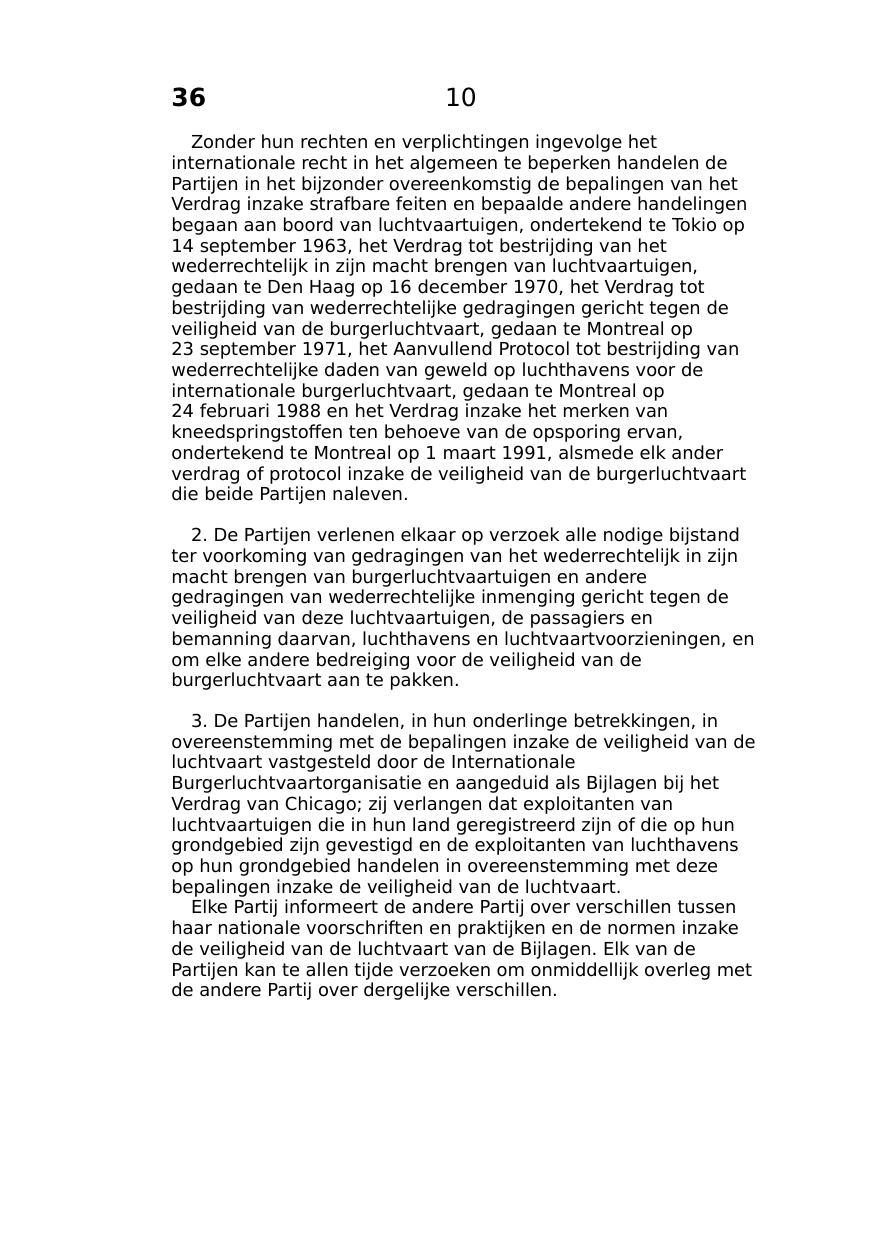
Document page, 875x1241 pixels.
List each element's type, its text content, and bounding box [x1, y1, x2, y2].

text 2. De Partijen verlenen elkaar op verzoek alle nodige bijstand ter voorkoming van gedragingen van het wederrechtelijk in zijn macht brengen van burgerluchtvaartuigen en andere gedragingen van wederrechtelijke inmenging gericht tegen de veiligheid van deze luchtvaartuigen, de passagiers en bemanning daarvan, luchthavens en luchtvaartvoorzieningen, en om elke andere bedreiging voor de veiligheid van de burgerluchtvaart aan te pakken. [171, 525, 756, 691]
text Elke Partij informeert de andere Partij over verschillen tussen haar nationale voorschriften en praktijken en de normen inzake de veiligheid van de luchtvaart van de Bijlagen. Elk van de Partijen kan te allen tijde verzoeken om onmiddellijk overleg met de andere Partij over dergelijke verschillen. [171, 897, 756, 1001]
text 3. De Partijen handelen, in hun onderlinge betrekkingen, in overeenstemming met de bepalingen inzake de veiligheid van de luchtvaart vastgesteld door de Internationale Burgerluchtvaartorganisatie en aangeduid als Bijlagen bij het Verdrag van Chicago; zij verlangen dat exploitanten van luchtvaartuigen die in hun land geregistreerd zijn of die op hun grondgebied zijn gevestigd en de exploitanten van luchthavens op hun grondgebied handelen in overeenstemming met deze bepalingen inzake de veiligheid van de luchtvaart. [171, 711, 756, 897]
text Zonder hun rechten en verplichtingen ingevolge het internationale recht in het algemeen te beperken handelen de Partijen in het bijzonder overeenkomstig de bepalingen van het Verdrag inzake strafbare feiten en bepaalde andere handelingen begaan aan boord van luchtvaartuigen, ondertekend te Tokio op 14 september 1963, het Verdrag tot bestrijding van het wederrechtelijk in zijn macht brengen van luchtvaartuigen, gedaan te Den Haag op 16 december 1970, het Verdrag tot bestrijding van wederrechtelijke gedragingen gericht tegen de veiligheid van de burgerluchtvaart, gedaan te Montreal op 23 september 1971, het Aanvullend Protocol tot bestrijding van wederrechtelijke daden van geweld op luchthavens voor de internationale burgerluchtvaart, gedaan te Montreal op 24 februari 1988 en het Verdrag inzake het merken van kneedspringstoffen ten behoeve van de opsporing ervan, ondertekend te Montreal op 1 maart 1991, alsmede elk ander verdrag of protocol inzake de veiligheid van de burgerluchtvaart die beide Partijen naleven. [171, 132, 756, 505]
